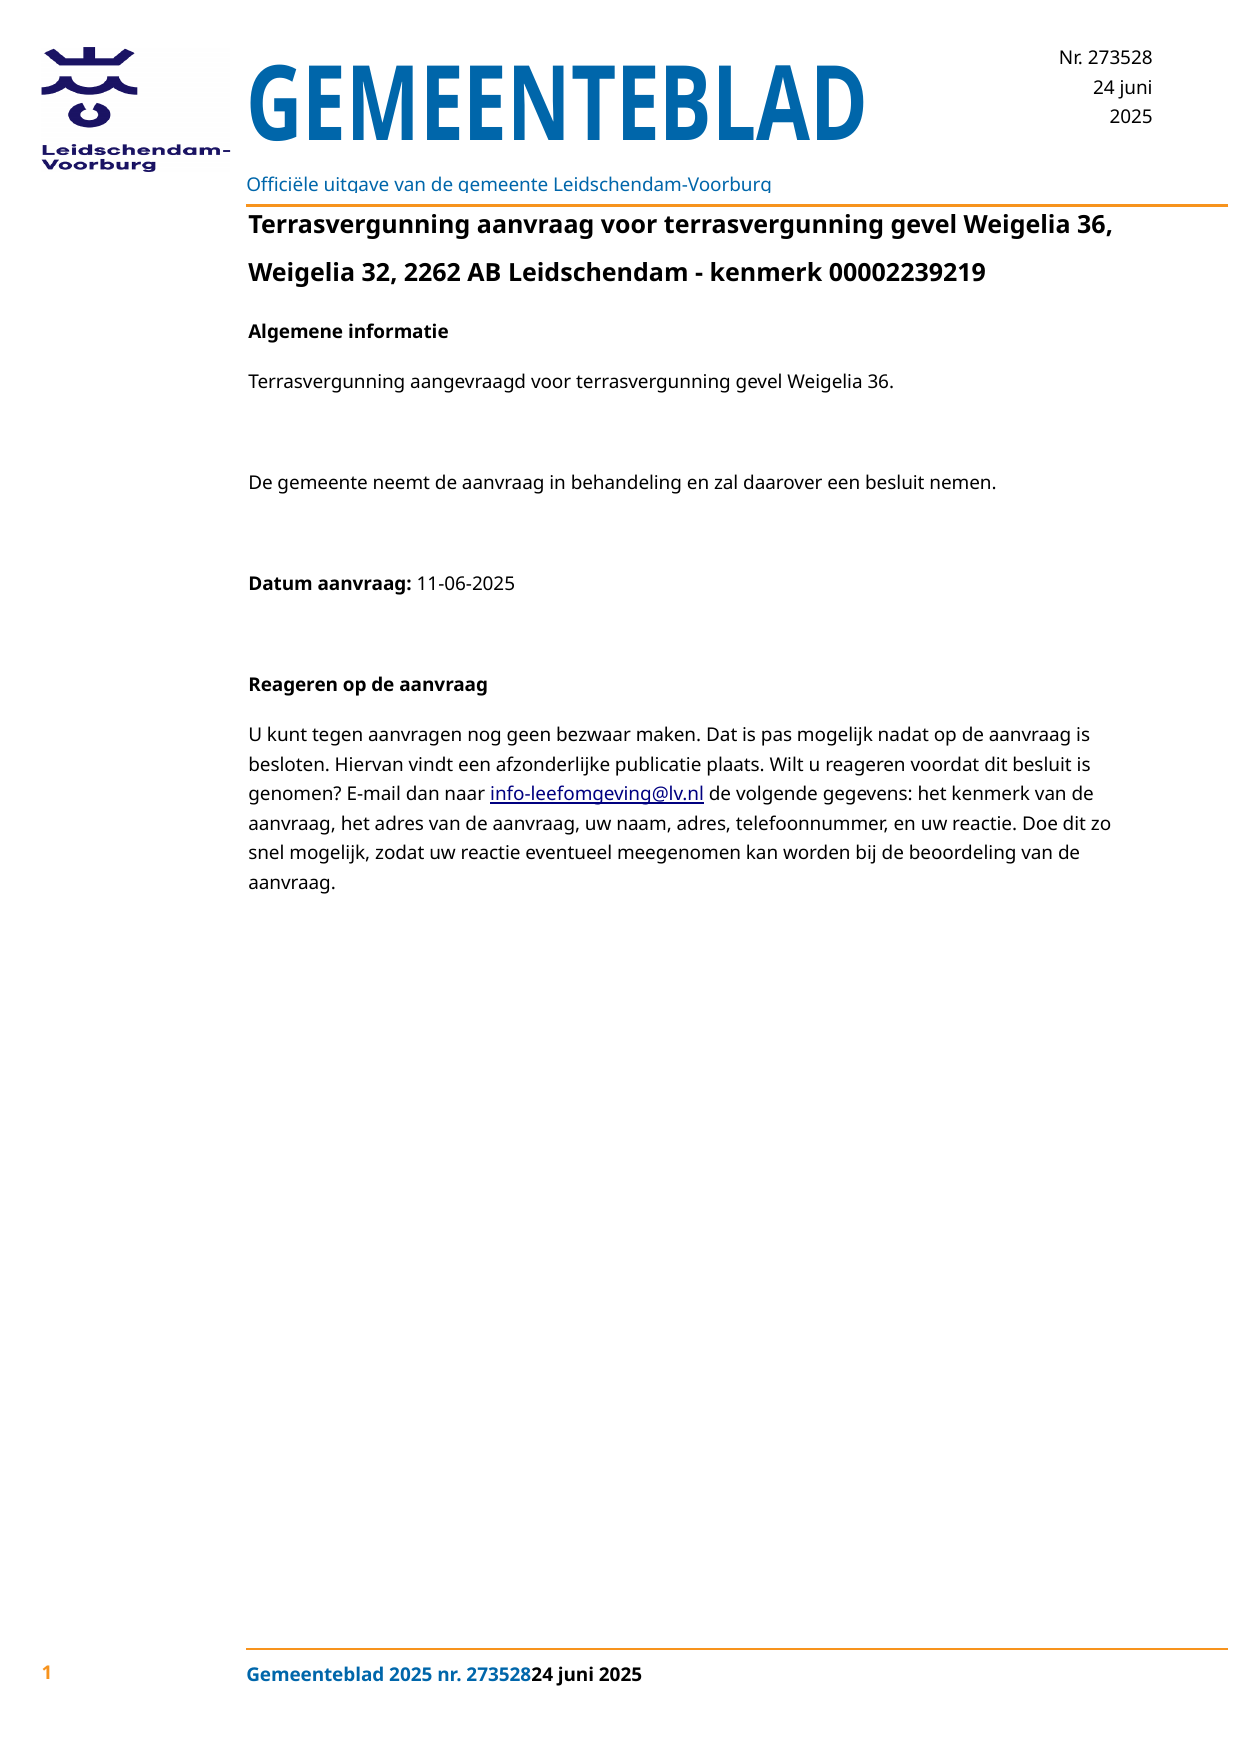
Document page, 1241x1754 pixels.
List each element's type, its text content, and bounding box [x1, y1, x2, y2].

text Reageren op de aanvraag [248, 671, 1152, 697]
picture [41, 47, 231, 172]
text De gemeente neemt de aanvraag in behandeling en zal daarover een besluit nemen. [248, 469, 1152, 495]
text Terrasvergunning aanvraag voor terrasvergunning gevel Weigelia 36, Weigelia 32, 2262 AB Leidschendam - kenmerk 00002239219 [248, 207, 1152, 288]
text Datum aanvraag: 11-06-2025 [248, 570, 1152, 596]
text Terrasvergunning aangevraagd voor terrasvergunning gevel Weigelia 36. [248, 368, 1152, 394]
text Algemene informatie [248, 318, 1152, 344]
text U kunt tegen aanvragen nog geen bezwaar maken. Dat is pas mogelijk nadat op de aanvraag is besloten. Hiervan vindt een afzonderlijke publicatie plaats. Wilt u reageren voordat dit besluit is genomen? E-mail dan naar info-leefomgeving@lv.nl de volgende gegevens: het kenmerk van de aanvraag, het adres van de aanvraag, uw naam, adres, telefoonnummer, en uw reactie. Doe dit zo snel mogelijk, zodat uw reactie eventueel meegenomen kan worden bij de beoordeling van de aanvraag. [248, 721, 1152, 895]
